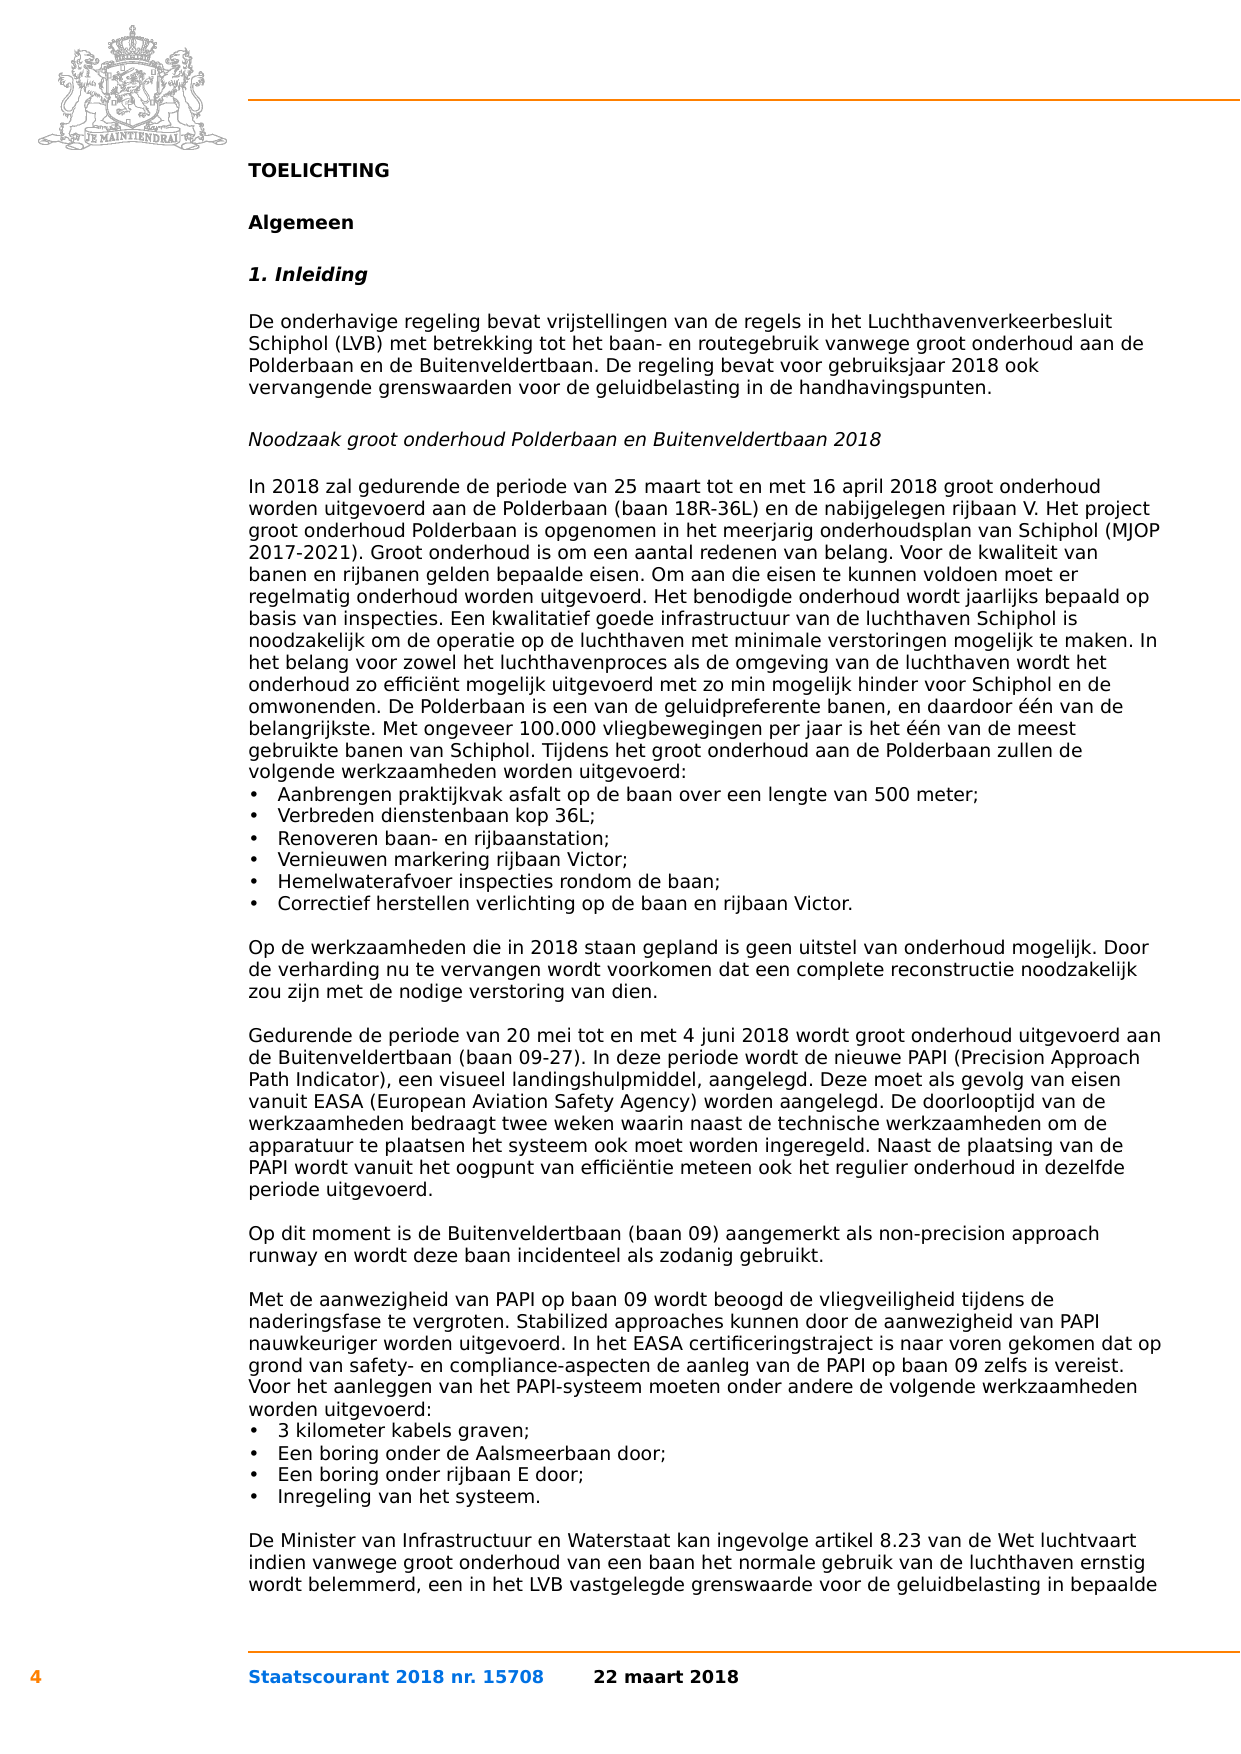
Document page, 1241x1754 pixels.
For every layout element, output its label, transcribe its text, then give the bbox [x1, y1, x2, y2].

text Met de aanwezigheid van PAPI op baan 09 wordt beoogd de vliegveiligheid tijdens de naderingsfase te vergroten. Stabilized approaches kunnen door de aanwezigheid van PAPI nauwkeuriger worden uitgevoerd. In het EASA certificeringstraject is naar voren gekomen dat op grond van safety- en compliance-aspecten de aanleg van de PAPI op baan 09 zelfs is vereist. [248, 1288, 1163, 1376]
text • Aanbrengen praktijkvak asfalt op de baan over een lengte van 500 meter; [248, 783, 1163, 805]
text Op dit moment is de Buitenveldertbaan (baan 09) aangemerkt als non-precision approach runway en wordt deze baan incidenteel als zodanig gebruikt. [248, 1223, 1163, 1267]
text • Inregeling van het systeem. [248, 1486, 1163, 1508]
text • Renoveren baan- en rijbaanstation; [248, 827, 1163, 849]
subtitle Noodzaak groot onderhoud Polderbaan en Buitenveldertbaan 2018 [248, 429, 1163, 451]
subtitle TOELICHTING [248, 160, 1163, 182]
subtitle 1. Inleiding [248, 264, 1163, 286]
text • Een boring onder rijbaan E door; [248, 1464, 1163, 1486]
text De Minister van Infrastructuur en Waterstaat kan ingevolge artikel 8.23 van de Wet luchtvaart indien vanwege groot onderhoud van een baan het normale gebruik van de luchthaven ernstig wordt belemmerd, een in het LVB vastgelegde grenswaarde voor de geluidbelasting in bepaalde [248, 1530, 1163, 1596]
text • Verbreden dienstenbaan kop 36L; [248, 805, 1163, 827]
text • Vernieuwen markering rijbaan Victor; [248, 849, 1163, 871]
text Gedurende de periode van 20 mei tot en met 4 juni 2018 wordt groot onderhoud uitgevoerd aan de Buitenveldertbaan (baan 09-27). In deze periode wordt de nieuwe PAPI (Precision Approach Path Indicator), een visueel landingshulpmiddel, aangelegd. Deze moet als gevolg van eisen vanuit EASA (European Aviation Safety Agency) worden aangelegd. De doorlooptijd van de werkzaamheden bedraagt twee weken waarin naast de technische werkzaamheden om de apparatuur te plaatsen het systeem ook moet worden ingeregeld. Naast de plaatsing van de PAPI wordt vanuit het oogpunt van efficiëntie meteen ook het regulier onderhoud in dezelfde periode uitgevoerd. [248, 1025, 1163, 1201]
text • Correctief herstellen verlichting op de baan en rijbaan Victor. [248, 893, 1163, 915]
subtitle Algemeen [248, 212, 1163, 234]
picture [38, 25, 227, 150]
text • 3 kilometer kabels graven; [248, 1420, 1163, 1442]
text Op de werkzaamheden die in 2018 staan gepland is geen uitstel van onderhoud mogelijk. Door de verharding nu te vervangen wordt voorkomen dat een complete reconstructie noodzakelijk zou zijn met de nodige verstoring van dien. [248, 937, 1163, 1003]
text • Een boring onder de Aalsmeerbaan door; [248, 1442, 1163, 1464]
text De onderhavige regeling bevat vrijstellingen van de regels in het Luchthavenverkeerbesluit Schiphol (LVB) met betrekking tot het baan- en routegebruik vanwege groot onderhoud aan de Polderbaan en de Buitenveldertbaan. De regeling bevat voor gebruiksjaar 2018 ook vervangende grenswaarden voor de geluidbelasting in de handhavingspunten. [248, 311, 1163, 399]
text In 2018 zal gedurende de periode van 25 maart tot en met 16 april 2018 groot onderhoud worden uitgevoerd aan de Polderbaan (baan 18R-36L) en de nabijgelegen rijbaan V. Het project groot onderhoud Polderbaan is opgenomen in het meerjarig onderhoudsplan van Schiphol (MJOP 2017-2021). Groot onderhoud is om een aantal redenen van belang. Voor de kwaliteit van banen en rijbanen gelden bepaalde eisen. Om aan die eisen te kunnen voldoen moet er regelmatig onderhoud worden uitgevoerd. Het benodigde onderhoud wordt jaarlijks bepaald op basis van inspecties. Een kwalitatief goede infrastructuur van de luchthaven Schiphol is noodzakelijk om de operatie op de luchthaven met minimale verstoringen mogelijk te maken. In het belang voor zowel het luchthavenproces als de omgeving van de luchthaven wordt het onderhoud zo efficiënt mogelijk uitgevoerd met zo min mogelijk hinder voor Schiphol en de omwonenden. De Polderbaan is een van de geluidpreferente banen, en daardoor één van de belangrijkste. Met ongeveer 100.000 vliegbewegingen per jaar is het één van de meest gebruikte banen van Schiphol. Tijdens het groot onderhoud aan de Polderbaan zullen de volgende werkzaamheden worden uitgevoerd: [248, 476, 1163, 783]
text • Hemelwaterafvoer inspecties rondom de baan; [248, 871, 1163, 893]
text Voor het aanleggen van het PAPI-systeem moeten onder andere de volgende werkzaamheden worden uitgevoerd: [248, 1376, 1163, 1420]
